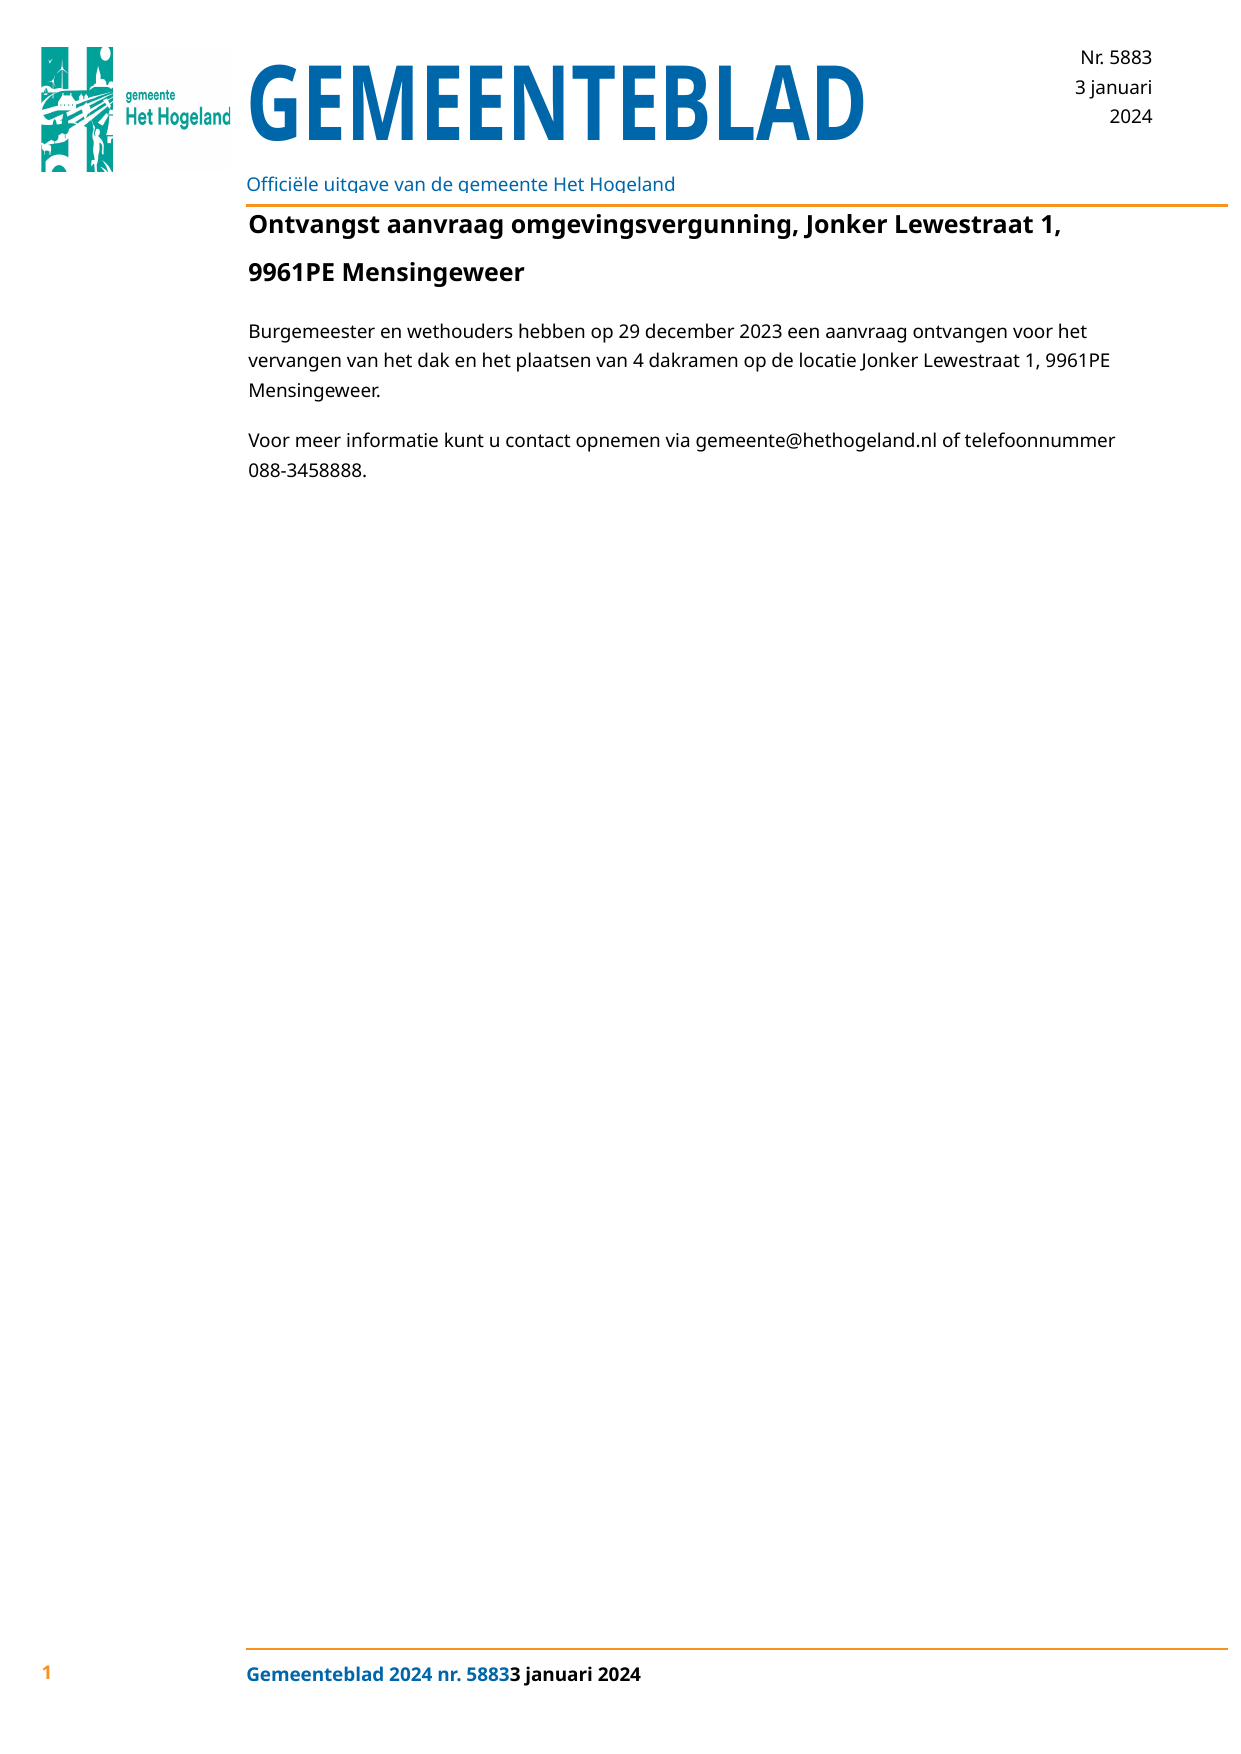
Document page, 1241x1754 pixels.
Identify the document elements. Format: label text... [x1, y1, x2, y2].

text Voor meer informatie kunt u contact opnemen via gemeente@hethogeland.nl of telefoonnummer 088-3458888. [248, 427, 1152, 483]
text Ontvangst aanvraag omgevingsvergunning, Jonker Lewestraat 1, 9961PE Mensingeweer [248, 207, 1152, 288]
picture [41, 47, 231, 172]
text Burgemeester en wethouders hebben op 29 december 2023 een aanvraag ontvangen voor het vervangen van het dak en het plaatsen van 4 dakramen op de locatie Jonker Lewestraat 1, 9961PE Mensingeweer. [248, 318, 1152, 403]
